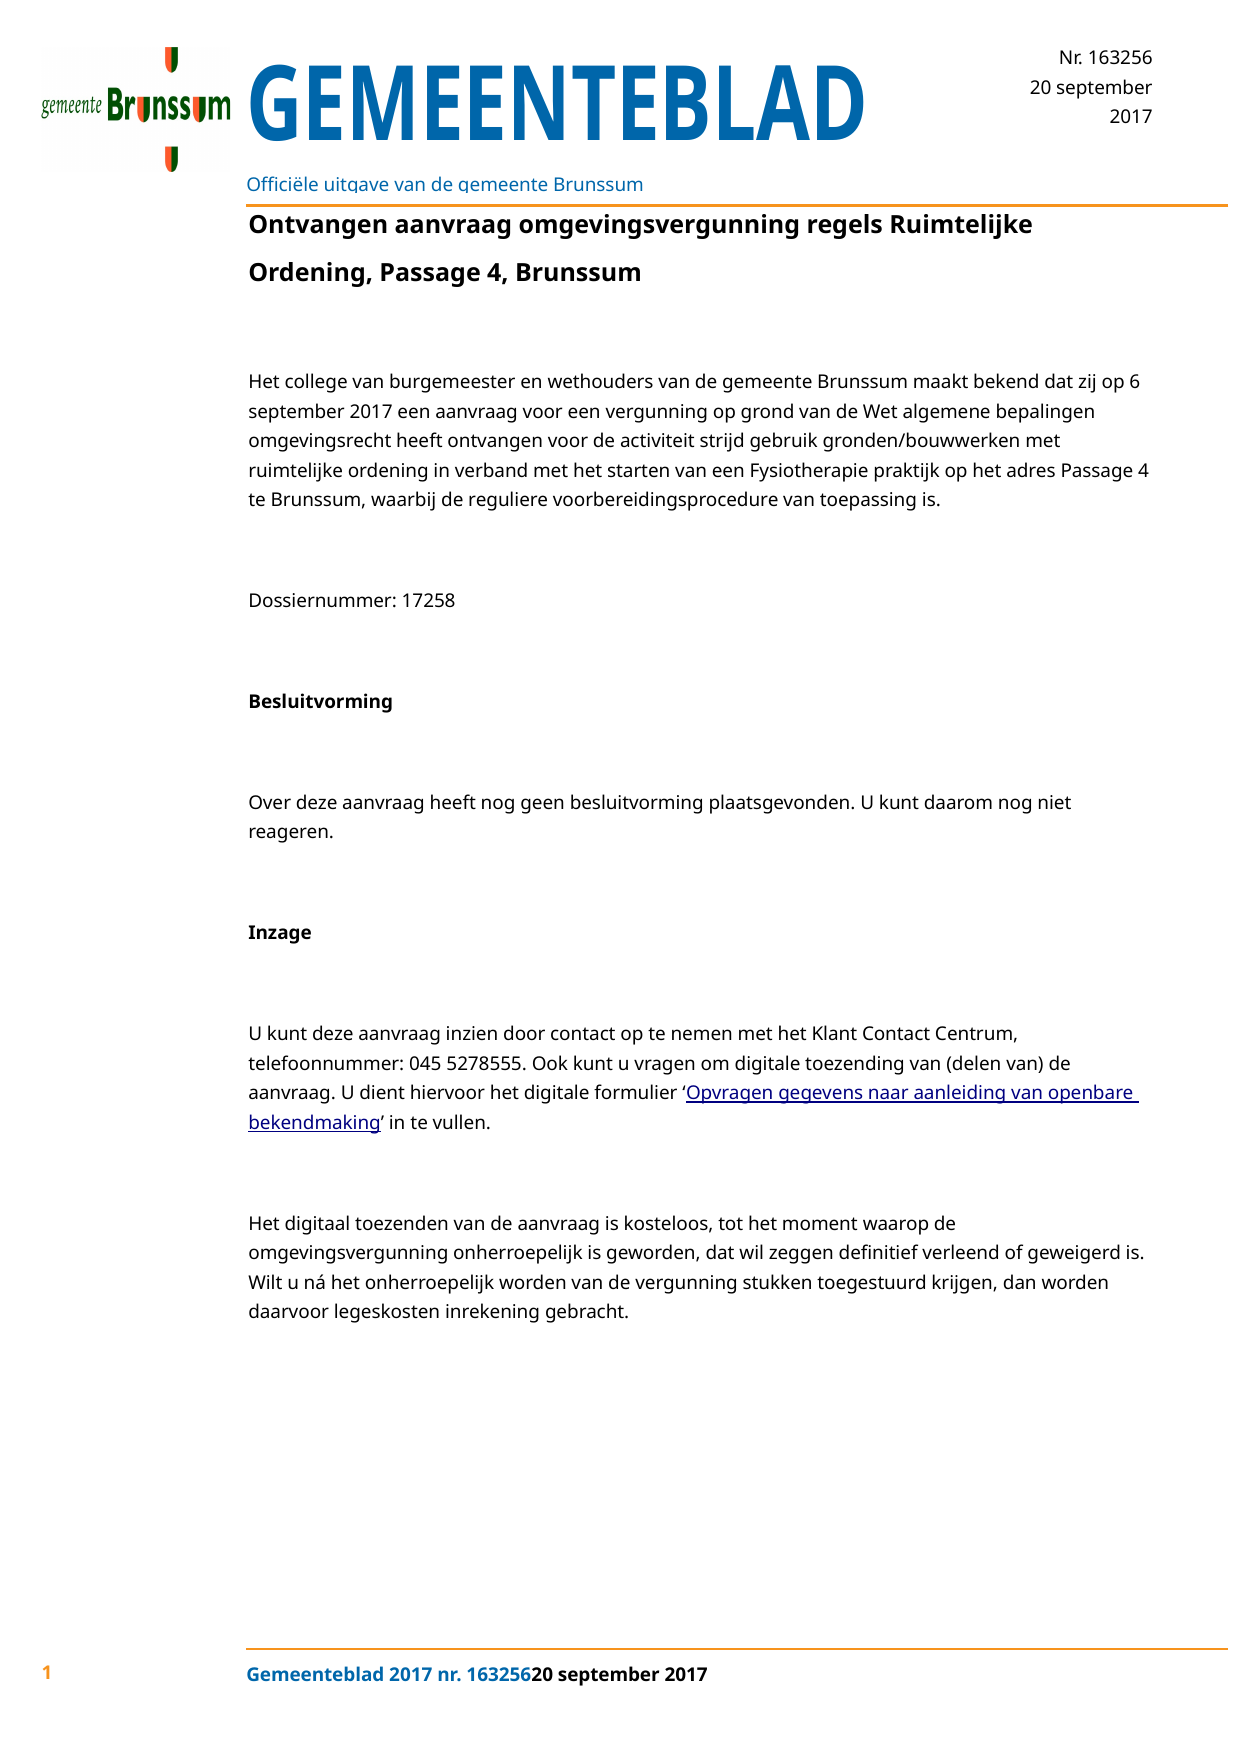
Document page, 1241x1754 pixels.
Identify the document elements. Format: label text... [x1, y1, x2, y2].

text Inzage [248, 919, 1152, 945]
text Besluitvorming [248, 688, 1152, 714]
text Het college van burgemeester en wethouders van de gemeente Brunssum maakt bekend dat zij op 6 september 2017 een aanvraag voor een vergunning op grond van de Wet algemene bepalingen omgevingsrecht heeft ontvangen voor de activiteit strijd gebruik gronden/bouwwerken met ruimtelijke ordening in verband met het starten van een Fysiotherapie praktijk op het adres Passage 4 te Brunssum, waarbij de reguliere voorbereidingsprocedure van toepassing is. [248, 368, 1152, 512]
picture [41, 47, 231, 172]
text Het digitaal toezenden van de aanvraag is kosteloos, tot het moment waarop de omgevingsvergunning onherroepelijk is geworden, dat wil zeggen definitief verleend of geweigerd is. Wilt u ná het onherroepelijk worden van de vergunning stukken toegestuurd krijgen, dan worden daarvoor legeskosten inrekening gebracht. [248, 1210, 1152, 1324]
text Dossiernummer: 17258 [248, 587, 1152, 613]
text Over deze aanvraag heeft nog geen besluitvorming plaatsgevonden. U kunt daarom nog niet reageren. [248, 789, 1152, 844]
text U kunt deze aanvraag inzien door contact op te nemen met het Klant Contact Centrum, telefoonnummer: 045 5278555. Ook kunt u vragen om digitale toezending van (delen van) de aanvraag. U dient hiervoor het digitale formulier ‘Opvragen gegevens naar aanleiding van openbare bekendmaking’ in te vullen. [248, 1020, 1152, 1135]
text Ontvangen aanvraag omgevingsvergunning regels Ruimtelijke Ordening, Passage 4, Brunssum [248, 207, 1152, 288]
